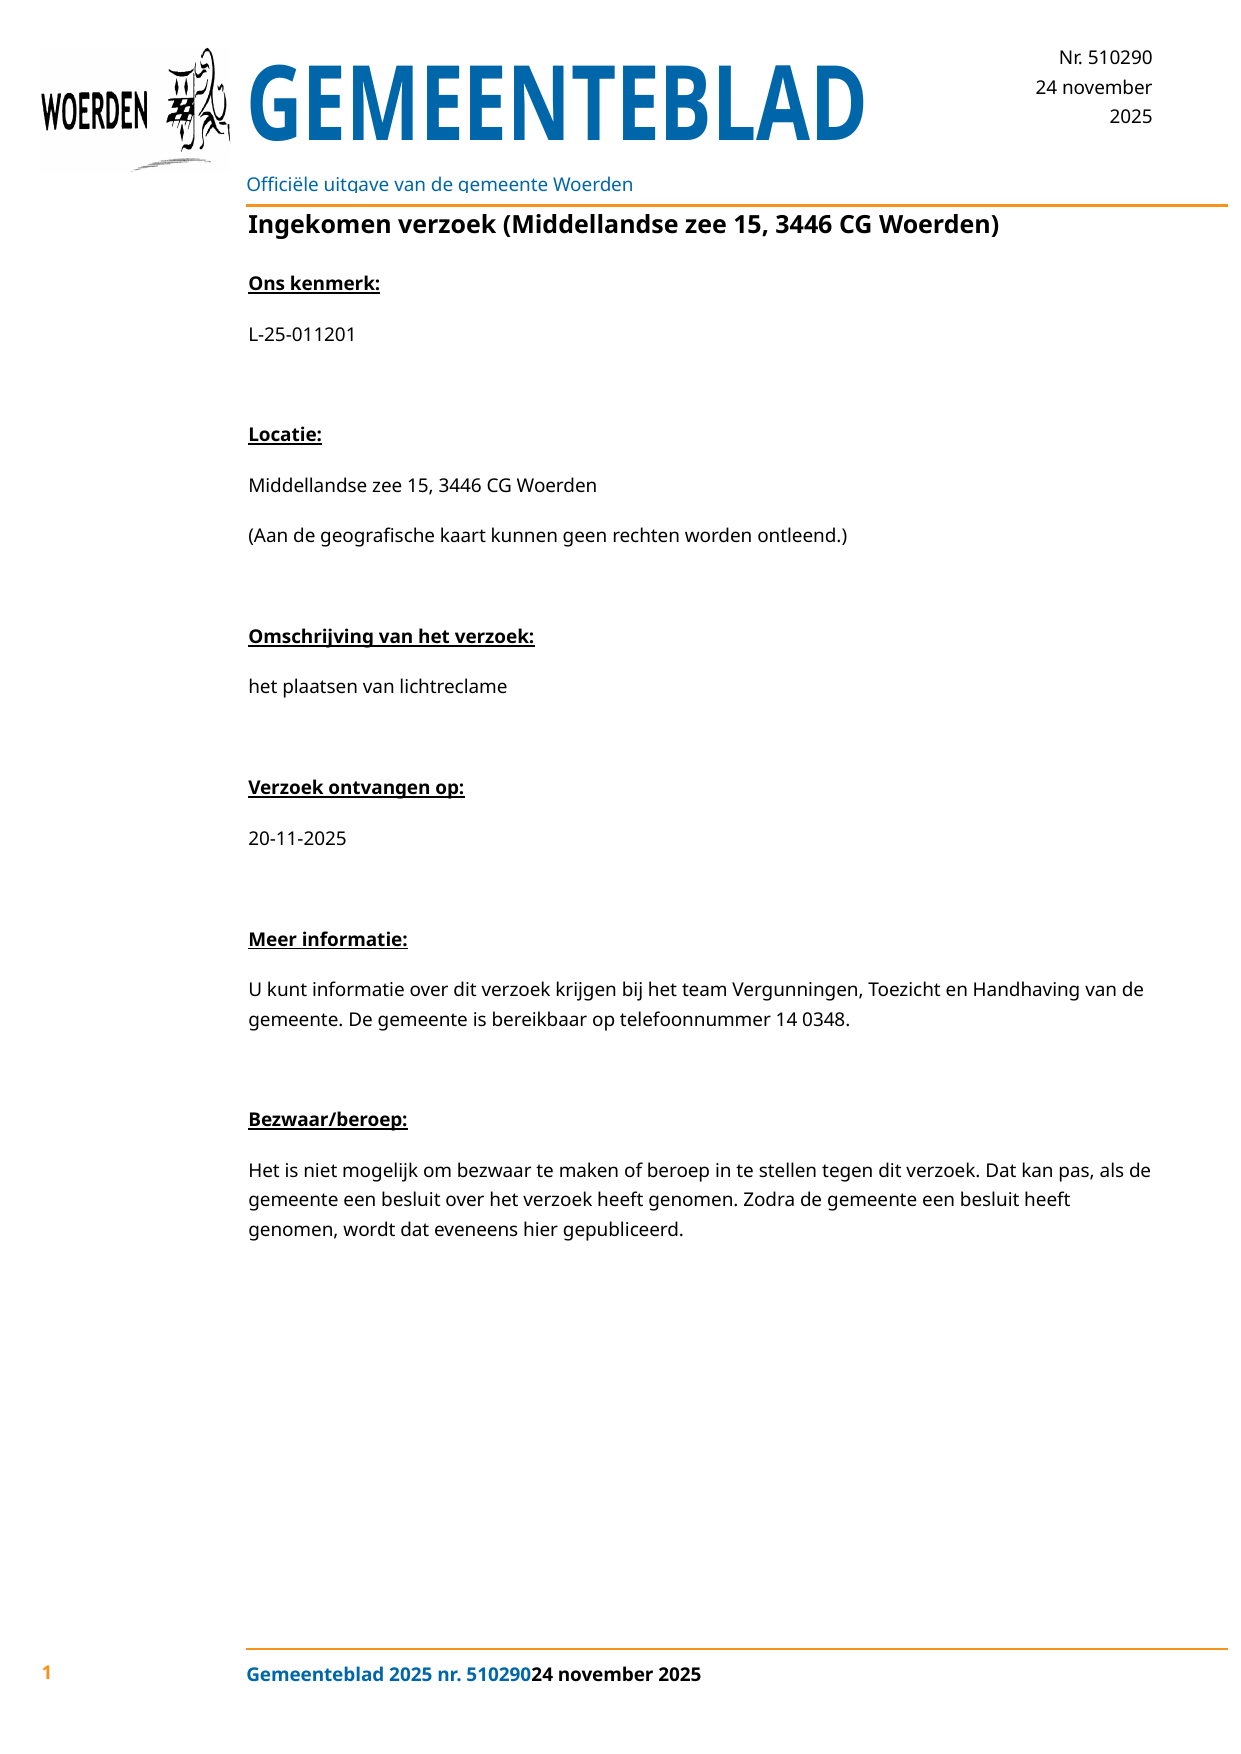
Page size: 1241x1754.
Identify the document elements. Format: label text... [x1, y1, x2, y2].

text Omschrijving van het verzoek: [248, 623, 1152, 649]
text Ingekomen verzoek (Middellandse zee 15, 3446 CG Woerden) [248, 207, 1152, 241]
text het plaatsen van lichtreclame [248, 674, 1152, 699]
text U kunt informatie over dit verzoek krijgen bij het team Vergunningen, Toezicht en Handhaving van de gemeente. De gemeente is bereikbaar op telefoonnummer 14 0348. [248, 976, 1152, 1031]
text Het is niet mogelijk om bezwaar te maken of beroep in te stellen tegen dit verzoek. Dat kan pas, als de gemeente een besluit over het verzoek heeft genomen. Zodra de gemeente een besluit heeft genomen, wordt dat eveneens hier gepubliceerd. [248, 1157, 1152, 1242]
text Ons kenmerk: [248, 270, 1152, 296]
text Locatie: [248, 422, 1152, 447]
text Middellandse zee 15, 3446 CG Woerden [248, 472, 1152, 498]
text Meer informatie: [248, 926, 1152, 951]
text 20-11-2025 [248, 825, 1152, 851]
text Bezwaar/beroep: [248, 1107, 1152, 1132]
text (Aan de geografische kaart kunnen geen rechten worden ontleend.) [248, 522, 1152, 548]
text Verzoek ontvangen op: [248, 774, 1152, 800]
text L-25-011201 [248, 321, 1152, 346]
picture [41, 47, 231, 172]
